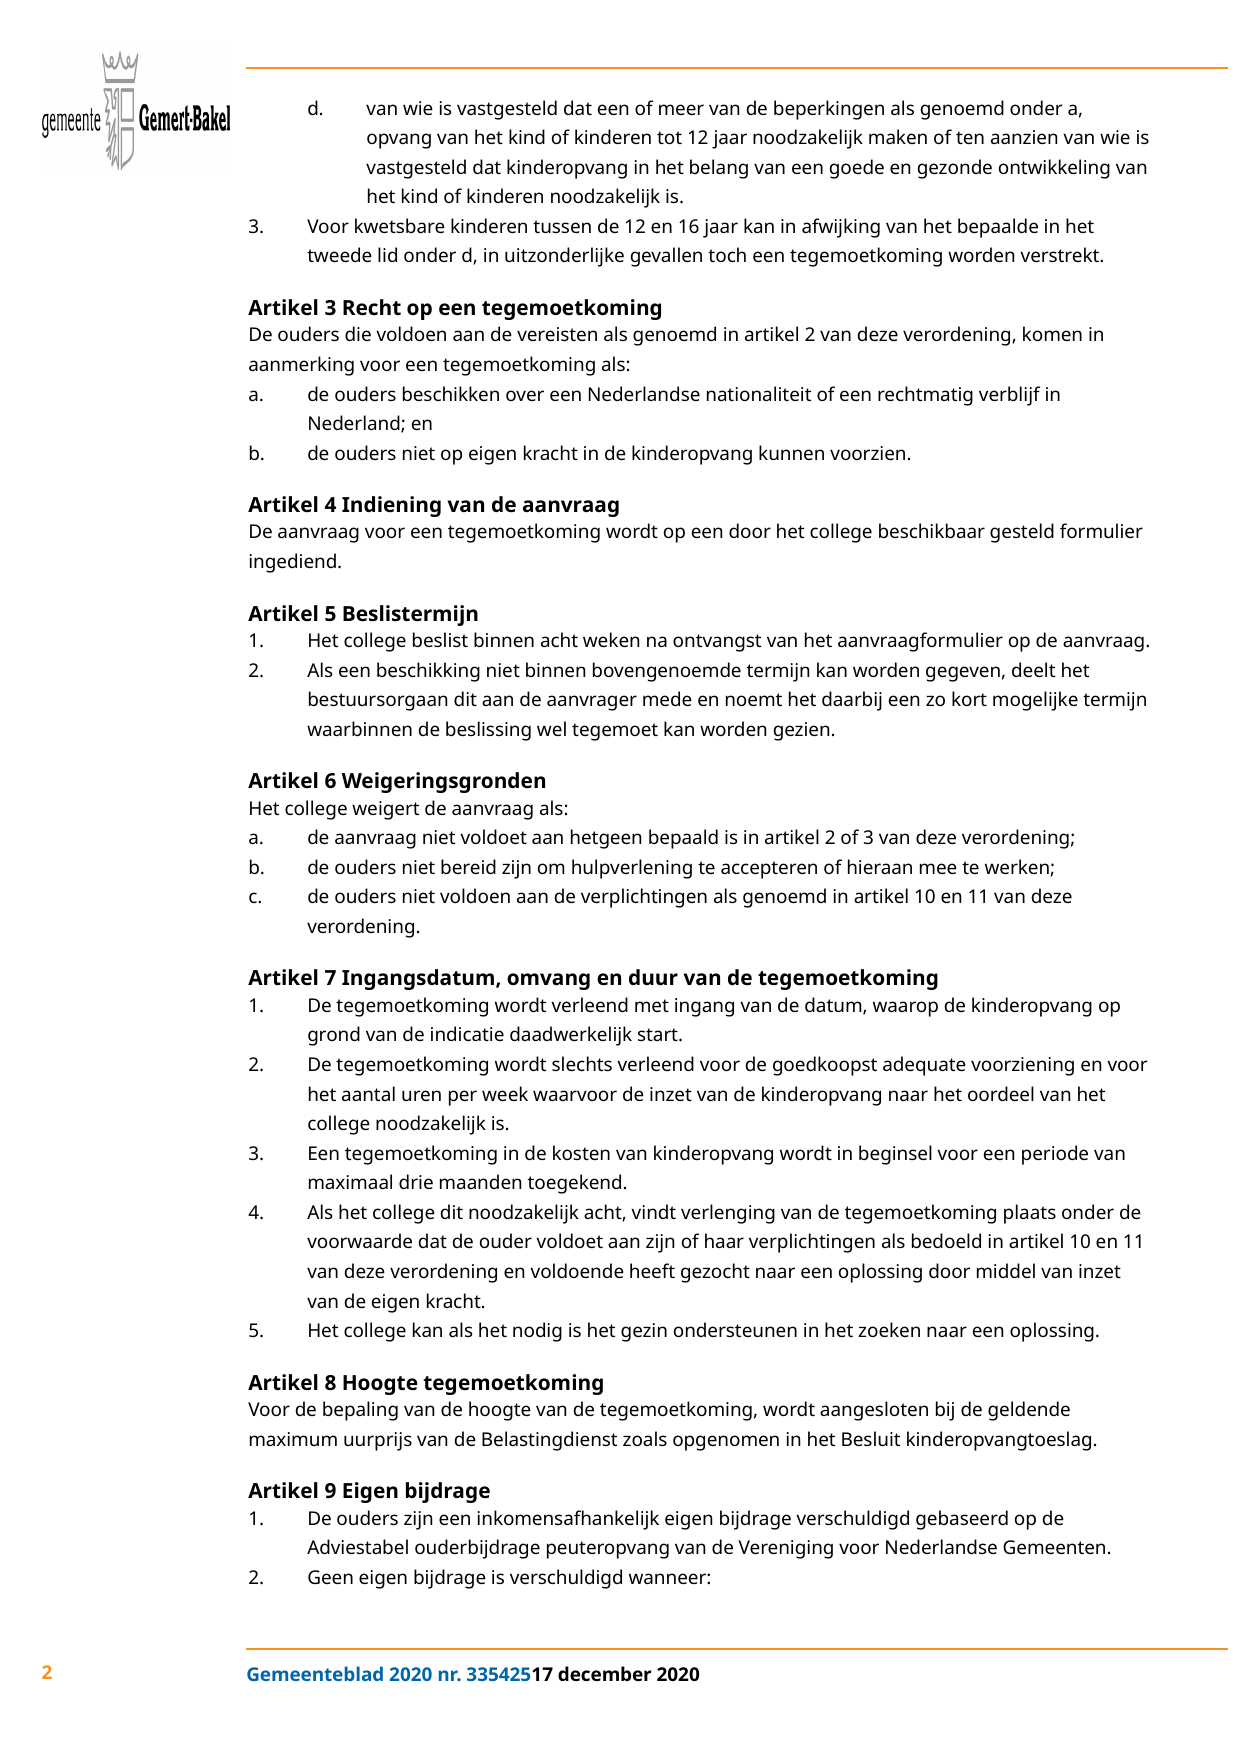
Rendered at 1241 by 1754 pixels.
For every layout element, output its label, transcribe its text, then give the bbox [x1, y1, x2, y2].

list Als het college dit noodzakelijk acht, vindt verlenging van de tegemoetkoming plaats onder de voorwaarde dat de ouder voldoet aan zijn of haar verplichtingen als bedoeld in artikel 10 en 11 van deze verordening en voldoende heeft gezocht naar een oplossing door middel van inzet van de eigen kracht. [248, 1199, 1152, 1313]
text Artikel 4 Indiening van de aanvraag [248, 490, 1152, 519]
text Artikel 3 Recht op een tegemoetkoming [248, 293, 1152, 322]
list Als een beschikking niet binnen bovengenoemde termijn kan worden gegeven, deelt het bestuursorgaan dit aan de aanvrager mede en noemt het daarbij een zo kort mogelijke termijn waarbinnen de beslissing wel tegemoet kan worden gezien. [248, 657, 1152, 742]
text Artikel 7 Ingangsdatum, omvang en duur van de tegemoetkoming [248, 963, 1152, 992]
text Artikel 9 Eigen bijdrage [248, 1476, 1152, 1505]
list de aanvraag niet voldoet aan hetgeen bepaald is in artikel 2 of 3 van deze verordening; [248, 824, 1152, 850]
list de ouders beschikken over een Nederlandse nationaliteit of een rechtmatig verblijf in Nederland; en [248, 381, 1152, 436]
list De tegemoetkoming wordt verleend met ingang van de datum, waarop de kinderopvang op grond van de indicatie daadwerkelijk start. [248, 992, 1152, 1047]
list Het college kan als het nodig is het gezin ondersteunen in het zoeken naar een oplossing. [248, 1317, 1152, 1343]
list Geen eigen bijdrage is verschuldigd wanneer: [248, 1564, 1152, 1589]
text De aanvraag voor een tegemoetkoming wordt op een door het college beschikbaar gesteld formulier ingediend. [248, 519, 1152, 574]
list de ouders niet voldoen aan de verplichtingen als genoemd in artikel 10 en 11 van deze verordening. [248, 883, 1152, 939]
text Artikel 5 Beslistermijn [248, 599, 1152, 627]
text Voor de bepaling van de hoogte van de tegemoetkoming, wordt aangesloten bij de geldende maximum uurprijs van de Belastingdienst zoals opgenomen in het Besluit kinderopvangtoeslag. [248, 1396, 1152, 1452]
text De ouders die voldoen aan de vereisten als genoemd in artikel 2 van deze verordening, komen in aanmerking voor een tegemoetkoming als: [248, 322, 1152, 377]
list De ouders zijn een inkomensafhankelijk eigen bijdrage verschuldigd gebaseerd op de Adviestabel ouderbijdrage peuteropvang van de Vereniging voor Nederlandse Gemeenten. [248, 1505, 1152, 1560]
list Het college beslist binnen acht weken na ontvangst van het aanvraagformulier op de aanvraag. [248, 627, 1152, 653]
list de ouders niet bereid zijn om hulpverlening te accepteren of hieraan mee te werken; [248, 854, 1152, 880]
text Artikel 6 Weigeringsgronden [248, 766, 1152, 795]
list Voor kwetsbare kinderen tussen de 12 en 16 jaar kan in afwijking van het bepaalde in het tweede lid onder d, in uitzonderlijke gevallen toch een tegemoetkoming worden verstrekt. [248, 213, 1152, 268]
text Het college weigert de aanvraag als: [248, 795, 1152, 821]
list van wie is vastgesteld dat een of meer van de beperkingen als genoemd onder a, opvang van het kind of kinderen tot 12 jaar noodzakelijk maken of ten aanzien van wie is vastgesteld dat kinderopvang in het belang van een goede en gezonde ontwikkeling van het kind of kinderen noodzakelijk is. [307, 95, 1152, 209]
picture [41, 47, 231, 172]
list de ouders niet op eigen kracht in de kinderopvang kunnen voorzien. [248, 440, 1152, 466]
text Artikel 8 Hoogte tegemoetkoming [248, 1368, 1152, 1396]
list Een tegemoetkoming in de kosten van kinderopvang wordt in beginsel voor een periode van maximaal drie maanden toegekend. [248, 1140, 1152, 1195]
list De tegemoetkoming wordt slechts verleend voor de goedkoopst adequate voorziening en voor het aantal uren per week waarvoor de inzet van de kinderopvang naar het oordeel van het college noodzakelijk is. [248, 1051, 1152, 1136]
